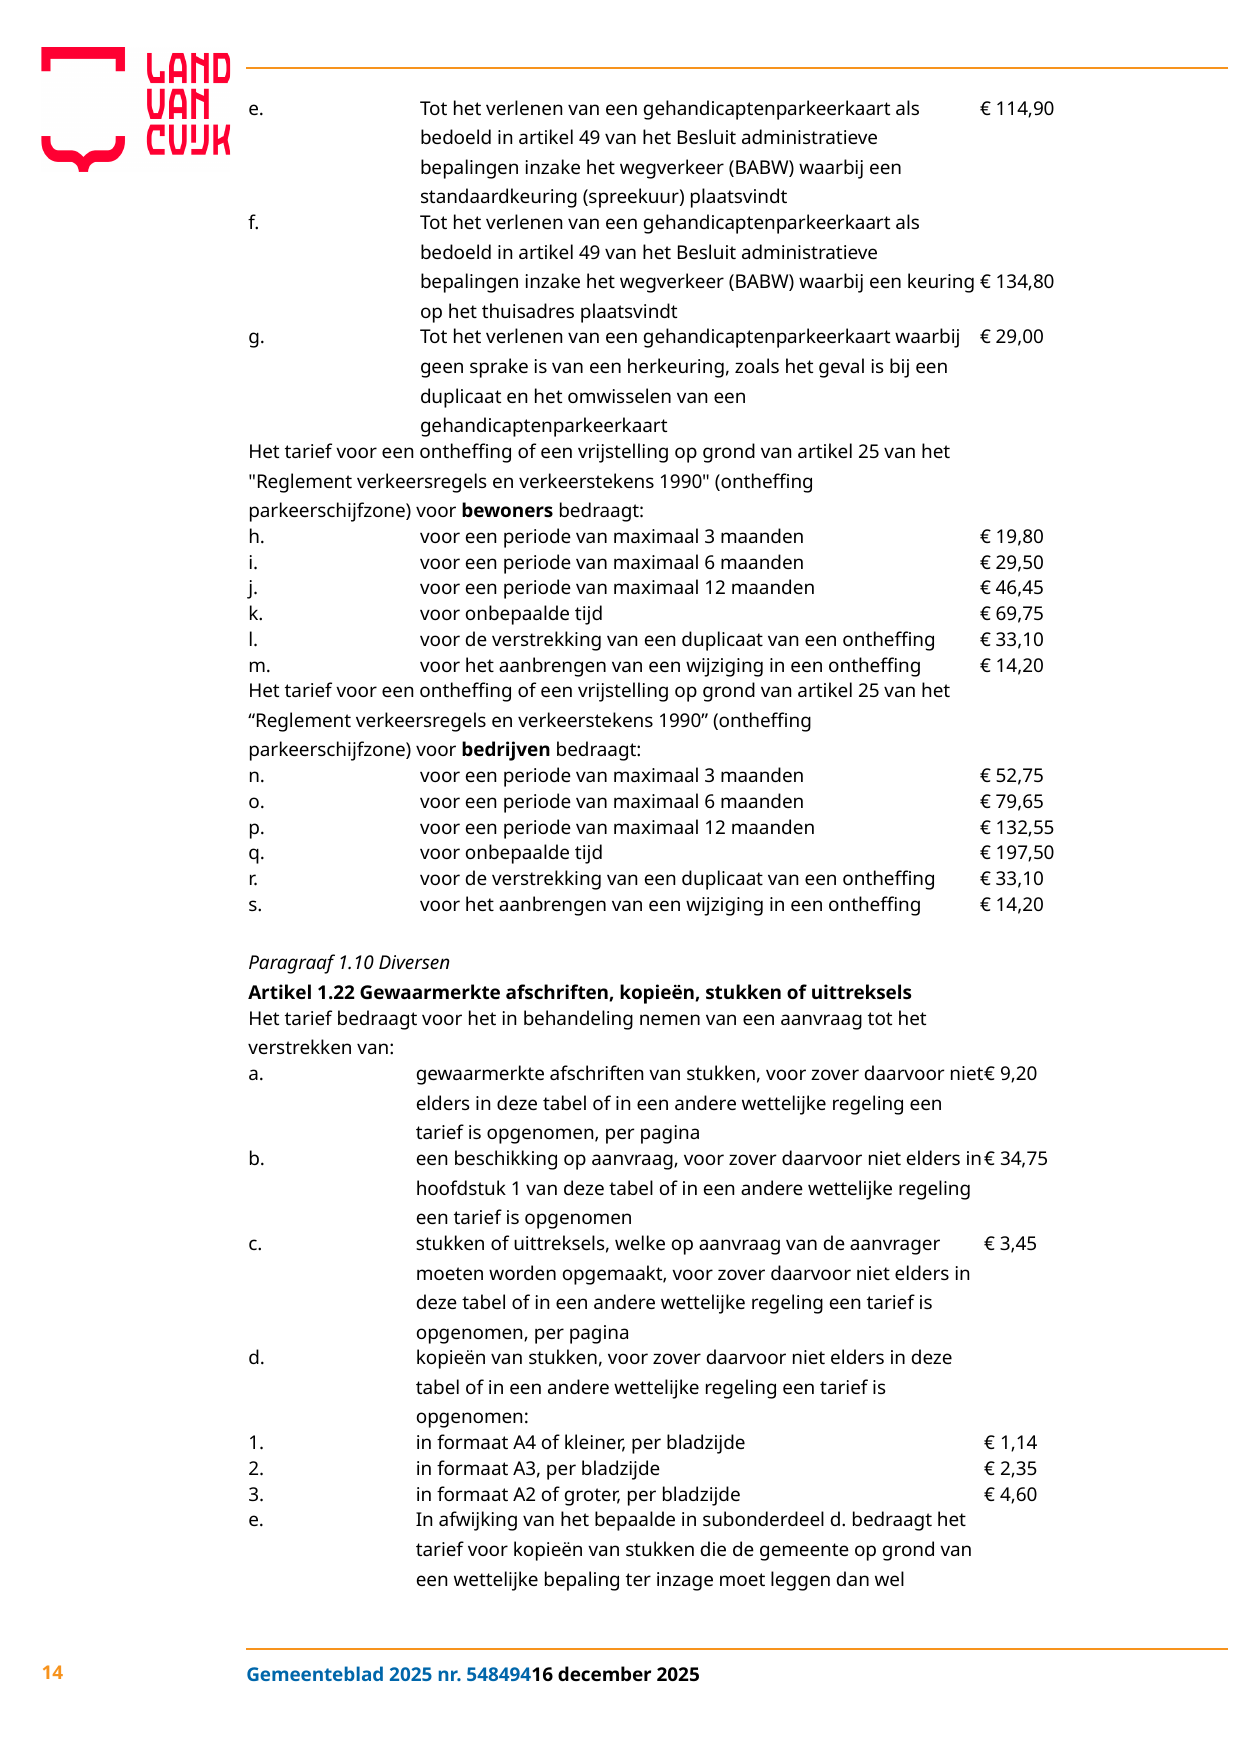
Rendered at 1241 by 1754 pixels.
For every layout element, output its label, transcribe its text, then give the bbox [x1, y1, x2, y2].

table_cell € 46,45 [980, 575, 1152, 600]
table_cell In afwijking van het bepaalde in subonderdeel d. bedraagt het tarief voor kopieën van stukken die de gemeente op grond van een wettelijke bepaling ter inzage moet leggen dan wel [416, 1507, 984, 1592]
table_cell o. [248, 788, 420, 814]
table_cell [980, 678, 1152, 762]
table_cell q. [248, 840, 420, 865]
table_cell b. [248, 1145, 416, 1230]
table_cell Tot het verlenen van een gehandicaptenparkeerkaart waarbij geen sprake is van een herkeuring, zoals het geval is bij een duplicaat en het omwisselen van een gehandicaptenparkeerkaart [420, 324, 980, 438]
table_cell in formaat A2 of groter, per bladzijde [416, 1481, 984, 1507]
table_cell c. [248, 1230, 416, 1344]
table_cell [984, 1005, 1152, 1060]
table_cell € 4,60 [984, 1481, 1152, 1507]
table_cell € 79,65 [980, 788, 1152, 814]
table_cell € 19,80 [980, 523, 1152, 549]
table_cell € 132,55 [980, 814, 1152, 839]
table_cell 3. [248, 1481, 416, 1507]
table_cell k. [248, 600, 420, 626]
table_cell € 197,50 [980, 840, 1152, 865]
table_cell € 114,90 [980, 95, 1152, 209]
table_cell voor een periode van maximaal 6 maanden [420, 549, 980, 574]
table_cell een beschikking op aanvraag, voor zover daarvoor niet elders in hoofdstuk 1 van deze tabel of in een andere wettelijke regeling een tarief is opgenomen [416, 1145, 984, 1230]
table_cell € 52,75 [980, 763, 1152, 788]
table_cell 1. [248, 1430, 416, 1455]
table_cell € 29,00 [980, 324, 1152, 438]
table_cell Het tarief bedraagt voor het in behandeling nemen van een aanvraag tot het verstrekken van: [248, 1005, 984, 1060]
table_cell l. [248, 626, 420, 652]
table_cell € 33,10 [980, 865, 1152, 891]
table_cell voor een periode van maximaal 6 maanden [420, 788, 980, 814]
table_cell € 33,10 [980, 626, 1152, 652]
table_cell voor een periode van maximaal 12 maanden [420, 814, 980, 839]
table_cell voor een periode van maximaal 3 maanden [420, 523, 980, 549]
table_cell p. [248, 814, 420, 839]
table_cell f. [248, 209, 420, 324]
table_cell voor de verstrekking van een duplicaat van een ontheffing [420, 626, 980, 652]
table_cell € 69,75 [980, 600, 1152, 626]
table_cell e. [248, 95, 420, 209]
table_cell voor het aanbrengen van een wijziging in een ontheffing [420, 652, 980, 677]
table_cell voor een periode van maximaal 12 maanden [420, 575, 980, 600]
table_cell i. [248, 549, 420, 574]
table_cell voor onbepaalde tijd [420, 840, 980, 865]
table_cell € 29,50 [980, 549, 1152, 574]
table_cell h. [248, 523, 420, 549]
table_cell voor het aanbrengen van een wijziging in een ontheffing [420, 891, 980, 917]
table_cell 2. [248, 1455, 416, 1481]
table_cell € 2,35 [984, 1455, 1152, 1481]
table_cell voor de verstrekking van een duplicaat van een ontheffing [420, 865, 980, 891]
table_cell stukken of uittreksels, welke op aanvraag van de aanvrager moeten worden opgemaakt, voor zover daarvoor niet elders in deze tabel of in een andere wettelijke regeling een tarief is opgenomen, per pagina [416, 1230, 984, 1344]
table_cell s. [248, 891, 420, 917]
table_cell € 134,80 [980, 209, 1152, 324]
table_cell Tot het verlenen van een gehandicaptenparkeerkaart als bedoeld in artikel 49 van het Besluit administratieve bepalingen inzake het wegverkeer (BABW) waarbij een standaardkeuring (spreekuur) plaatsvindt [420, 95, 980, 209]
table_cell e. [248, 1507, 416, 1592]
table_header [984, 979, 1152, 1005]
table_cell voor onbepaalde tijd [420, 600, 980, 626]
table_cell m. [248, 652, 420, 677]
table_cell in formaat A3, per bladzijde [416, 1455, 984, 1481]
table_cell in formaat A4 of kleiner, per bladzijde [416, 1430, 984, 1455]
table_cell voor een periode van maximaal 3 maanden [420, 763, 980, 788]
table_cell kopieën van stukken, voor zover daarvoor niet elders in deze tabel of in een andere wettelijke regeling een tarief is opgenomen: [416, 1345, 984, 1429]
table_cell € 9,20 [984, 1060, 1152, 1145]
table_cell € 14,20 [980, 652, 1152, 677]
table_cell [980, 438, 1152, 523]
table_cell [984, 1345, 1152, 1429]
table_cell Het tarief voor een ontheffing of een vrijstelling op grond van artikel 25 van het “Reglement verkeersregels en verkeerstekens 1990” (ontheffing parkeerschijfzone) voor bedrijven bedraagt: [248, 678, 980, 762]
table_cell g. [248, 324, 420, 438]
table_cell Tot het verlenen van een gehandicaptenparkeerkaart als bedoeld in artikel 49 van het Besluit administratieve bepalingen inzake het wegverkeer (BABW) waarbij een keuring op het thuisadres plaatsvindt [420, 209, 980, 324]
table_cell a. [248, 1060, 416, 1145]
picture [41, 47, 231, 172]
table_cell € 1,14 [984, 1430, 1152, 1455]
table_cell [984, 1507, 1152, 1592]
table_cell € 34,75 [984, 1145, 1152, 1230]
table_cell € 3,45 [984, 1230, 1152, 1344]
table_cell € 14,20 [980, 891, 1152, 917]
table_cell n. [248, 763, 420, 788]
table_header Artikel 1.22 Gewaarmerkte afschriften, kopieën, stukken of uittreksels [248, 979, 984, 1005]
table_cell r. [248, 865, 420, 891]
table_cell gewaarmerkte afschriften van stukken, voor zover daarvoor niet elders in deze tabel of in een andere wettelijke regeling een tarief is opgenomen, per pagina [416, 1060, 984, 1145]
text Paragraaf 1.10 Diversen [248, 949, 1152, 975]
table_cell d. [248, 1345, 416, 1429]
table_cell j. [248, 575, 420, 600]
table_cell Het tarief voor een ontheffing of een vrijstelling op grond van artikel 25 van het "Reglement verkeersregels en verkeerstekens 1990" (ontheffing parkeerschijfzone) voor bewoners bedraagt: [248, 438, 980, 523]
